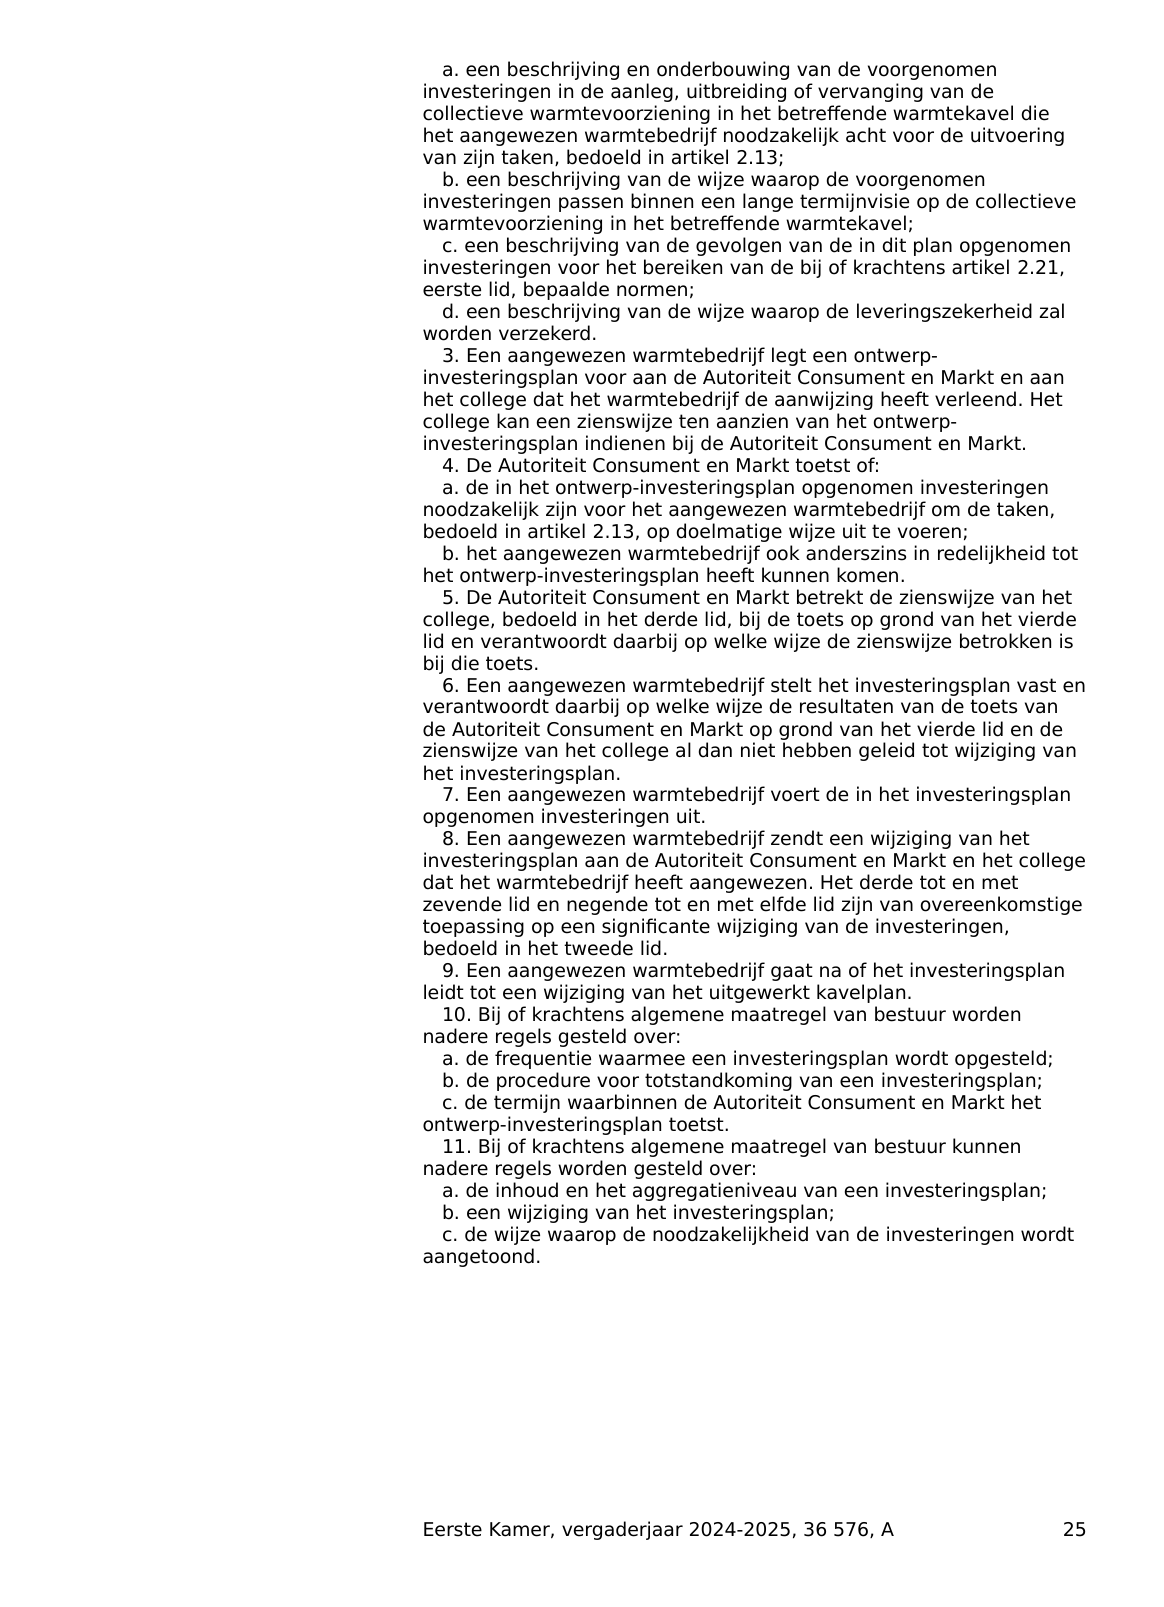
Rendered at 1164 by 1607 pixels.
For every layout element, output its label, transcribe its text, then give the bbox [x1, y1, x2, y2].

text b. een beschrijving van de wijze waarop de voorgenomen investeringen passen binnen een lange termijnvisie op de collectieve warmtevoorziening in het betreffende warmtekavel; [422, 169, 1087, 235]
text a. een beschrijving en onderbouwing van de voorgenomen investeringen in de aanleg, uitbreiding of vervanging van de collectieve warmtevoorziening in het betreffende warmtekavel die het aangewezen warmtebedrijf noodzakelijk acht voor de uitvoering van zijn taken, bedoeld in artikel 2.13; [422, 59, 1087, 169]
text b. de procedure voor totstandkoming van een investeringsplan; [422, 1070, 1087, 1092]
text c. een beschrijving van de gevolgen van de in dit plan opgenomen investeringen voor het bereiken van de bij of krachtens artikel 2.21, eerste lid, bepaalde normen; [422, 235, 1087, 301]
text a. de frequentie waarmee een investeringsplan wordt opgesteld; [422, 1048, 1087, 1070]
text 11. Bij of krachtens algemene maatregel van bestuur kunnen nadere regels worden gesteld over: [422, 1136, 1087, 1180]
text 9. Een aangewezen warmtebedrijf gaat na of het investeringsplan leidt tot een wijziging van het uitgewerkt kavelplan. [422, 960, 1087, 1004]
text a. de inhoud en het aggregatieniveau van een investeringsplan; [422, 1180, 1087, 1202]
text b. een wijziging van het investeringsplan; [422, 1202, 1087, 1224]
text 7. Een aangewezen warmtebedrijf voert de in het investeringsplan opgenomen investeringen uit. [422, 784, 1087, 828]
text a. de in het ontwerp-investeringsplan opgenomen investeringen noodzakelijk zijn voor het aangewezen warmtebedrijf om de taken, bedoeld in artikel 2.13, op doelmatige wijze uit te voeren; [422, 477, 1087, 543]
text c. de wijze waarop de noodzakelijkheid van de investeringen wordt aangetoond. [422, 1224, 1087, 1268]
text 3. Een aangewezen warmtebedrijf legt een ontwerp-investeringsplan voor aan de Autoriteit Consument en Markt en aan het college dat het warmtebedrijf de aanwijzing heeft verleend. Het college kan een zienswijze ten aanzien van het ontwerp-investeringsplan indienen bij de Autoriteit Consument en Markt. [422, 345, 1087, 455]
text 6. Een aangewezen warmtebedrijf stelt het investeringsplan vast en verantwoordt daarbij op welke wijze de resultaten van de toets van de Autoriteit Consument en Markt op grond van het vierde lid en de zienswijze van het college al dan niet hebben geleid tot wijziging van het investeringsplan. [422, 674, 1087, 784]
text b. het aangewezen warmtebedrijf ook anderszins in redelijkheid tot het ontwerp-investeringsplan heeft kunnen komen. [422, 543, 1087, 587]
text c. de termijn waarbinnen de Autoriteit Consument en Markt het ontwerp-investeringsplan toetst. [422, 1092, 1087, 1136]
text 4. De Autoriteit Consument en Markt toetst of: [422, 455, 1087, 477]
text d. een beschrijving van de wijze waarop de leveringszekerheid zal worden verzekerd. [422, 301, 1087, 345]
text 8. Een aangewezen warmtebedrijf zendt een wijziging van het investeringsplan aan de Autoriteit Consument en Markt en het college dat het warmtebedrijf heeft aangewezen. Het derde tot en met zevende lid en negende tot en met elfde lid zijn van overeenkomstige toepassing op een significante wijziging van de investeringen, bedoeld in het tweede lid. [422, 828, 1087, 960]
text 5. De Autoriteit Consument en Markt betrekt de zienswijze van het college, bedoeld in het derde lid, bij de toets op grond van het vierde lid en verantwoordt daarbij op welke wijze de zienswijze betrokken is bij die toets. [422, 587, 1087, 674]
text 10. Bij of krachtens algemene maatregel van bestuur worden nadere regels gesteld over: [422, 1004, 1087, 1048]
